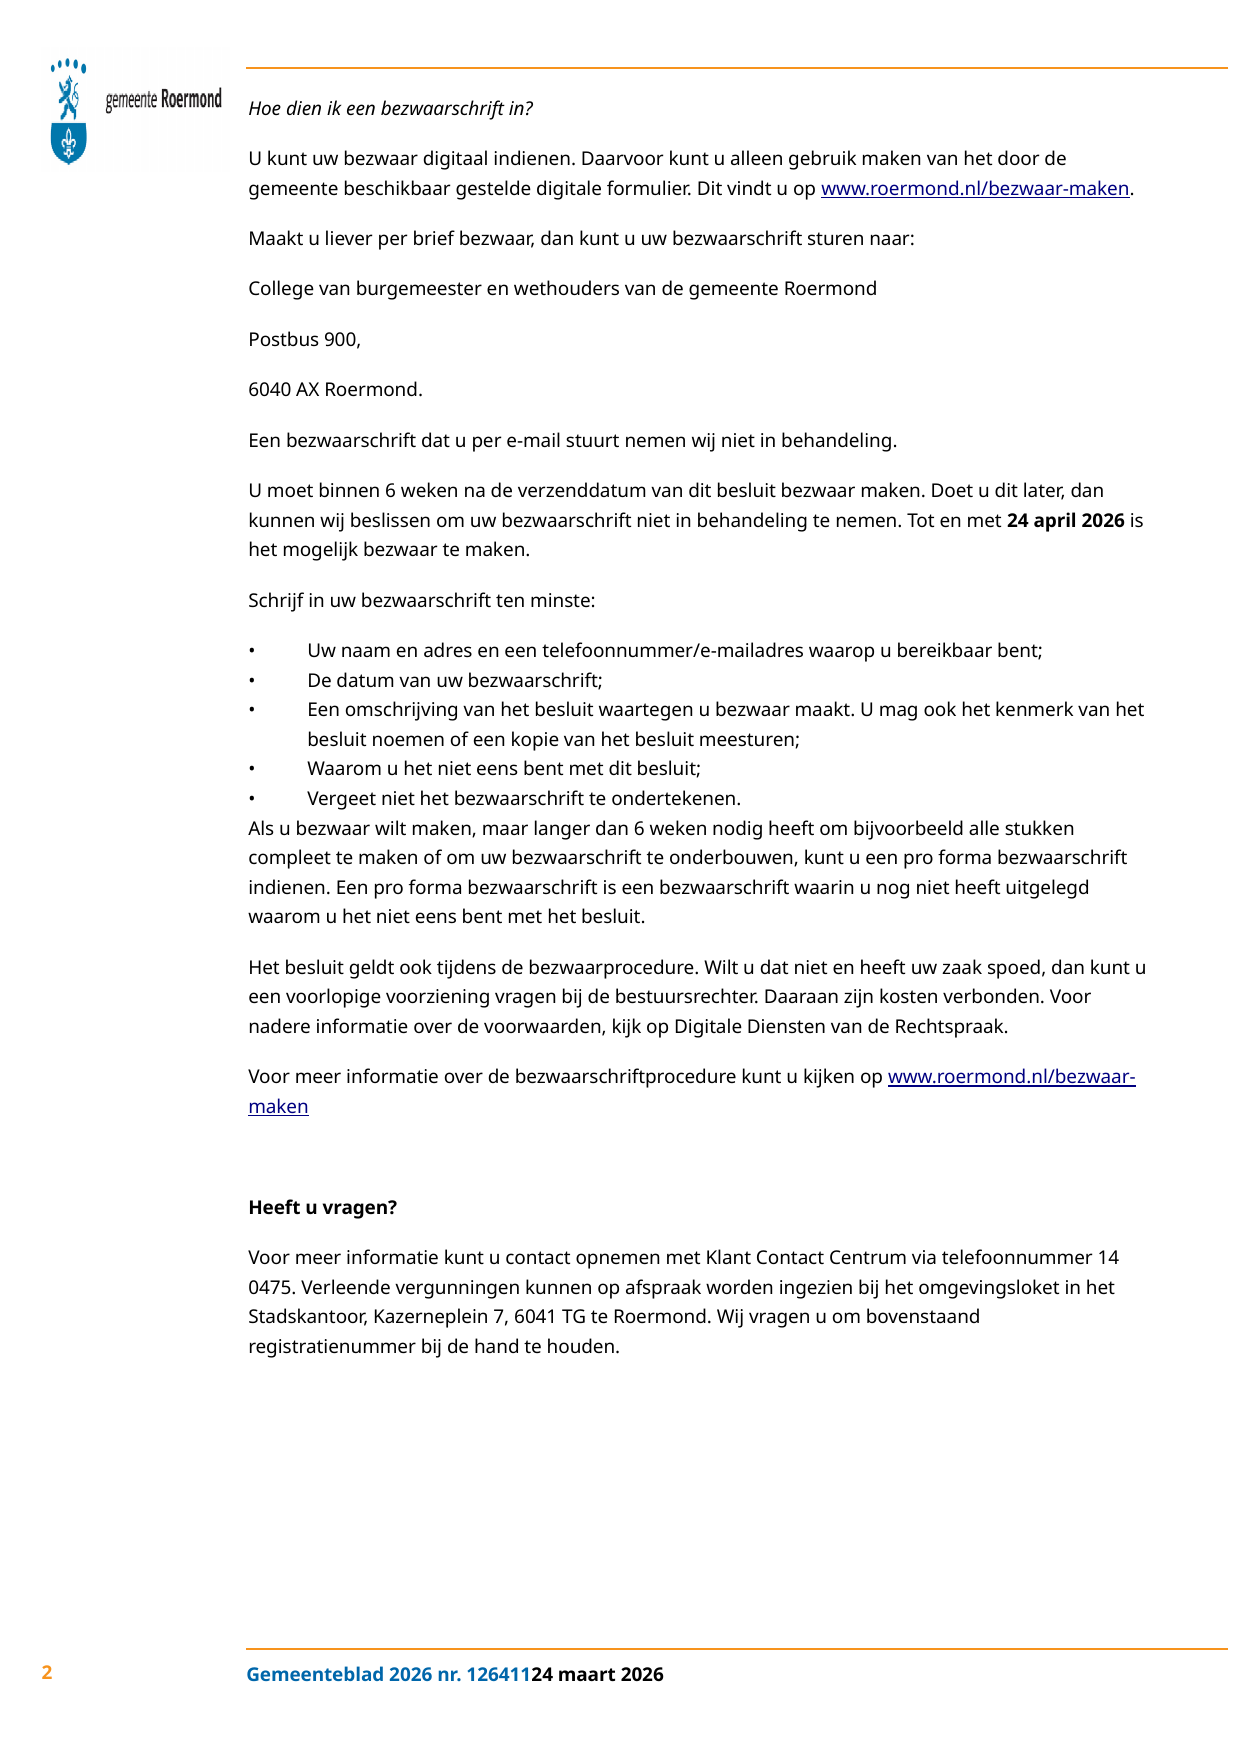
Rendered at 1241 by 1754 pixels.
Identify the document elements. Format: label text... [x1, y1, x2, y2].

text Schrijf in uw bezwaarschrift ten minste: [248, 587, 1152, 613]
list Waarom u het niet eens bent met dit besluit; [248, 756, 1152, 781]
list Een omschrijving van het besluit waartegen u bezwaar maakt. U mag ook het kenmerk van het besluit noemen of een kopie van het besluit meesturen; [248, 696, 1152, 752]
text College van burgemeester en wethouders van de gemeente Roermond [248, 276, 1152, 301]
list De datum van uw bezwaarschrift; [248, 667, 1152, 693]
list Vergeet niet het bezwaarschrift te ondertekenen. [248, 785, 1152, 811]
text Voor meer informatie over de bezwaarschriftprocedure kunt u kijken op www.roermond.nl/bezwaar-maken [248, 1063, 1152, 1119]
text Hoe dien ik een bezwaarschrift in? [248, 95, 1152, 121]
text Een bezwaarschrift dat u per e-mail stuurt nemen wij niet in behandeling. [248, 427, 1152, 453]
text Het besluit geldt ook tijdens de bezwaarprocedure. Wilt u dat niet en heeft uw zaak spoed, dan kunt u een voorlopige voorziening vragen bij de bestuursrechter. Daaraan zijn kosten verbonden. Voor nadere informatie over de voorwaarden, kijk op Digitale Diensten van de Rechtspraak. [248, 954, 1152, 1039]
text U kunt uw bezwaar digitaal indienen. Daarvoor kunt u alleen gebruik maken van het door de gemeente beschikbaar gestelde digitale formulier. Dit vindt u op www.roermond.nl/bezwaar-maken. [248, 145, 1152, 201]
text Voor meer informatie kunt u contact opnemen met Klant Contact Centrum via telefoonnummer 14 0475. Verleende vergunningen kunnen op afspraak worden ingezien bij het omgevingsloket in het Stadskantoor, Kazerneplein 7, 6041 TG te Roermond. Wij vragen u om bovenstaand registratienummer bij de hand te houden. [248, 1244, 1152, 1359]
list Uw naam en adres en een telefoonnummer/e-mailadres waarop u bereikbaar bent; [248, 637, 1152, 663]
text U moet binnen 6 weken na de verzenddatum van dit besluit bezwaar maken. Doet u dit later, dan kunnen wij beslissen om uw bezwaarschrift niet in behandeling te nemen. Tot en met 24 april 2026 is het mogelijk bezwaar te maken. [248, 477, 1152, 562]
text Postbus 900, [248, 326, 1152, 352]
text Maakt u liever per brief bezwaar, dan kunt u uw bezwaarschrift sturen naar: [248, 225, 1152, 251]
text Als u bezwaar wilt maken, maar langer dan 6 weken nodig heeft om bijvoorbeeld alle stukken compleet te maken of om uw bezwaarschrift te onderbouwen, kunt u een pro forma bezwaarschrift indienen. Een pro forma bezwaarschrift is een bezwaarschrift waarin u nog niet heeft uitgelegd waarom u het niet eens bent met het besluit. [248, 815, 1152, 929]
text 6040 AX Roermond. [248, 376, 1152, 402]
picture [41, 47, 231, 172]
text Heeft u vragen? [248, 1194, 1152, 1220]
